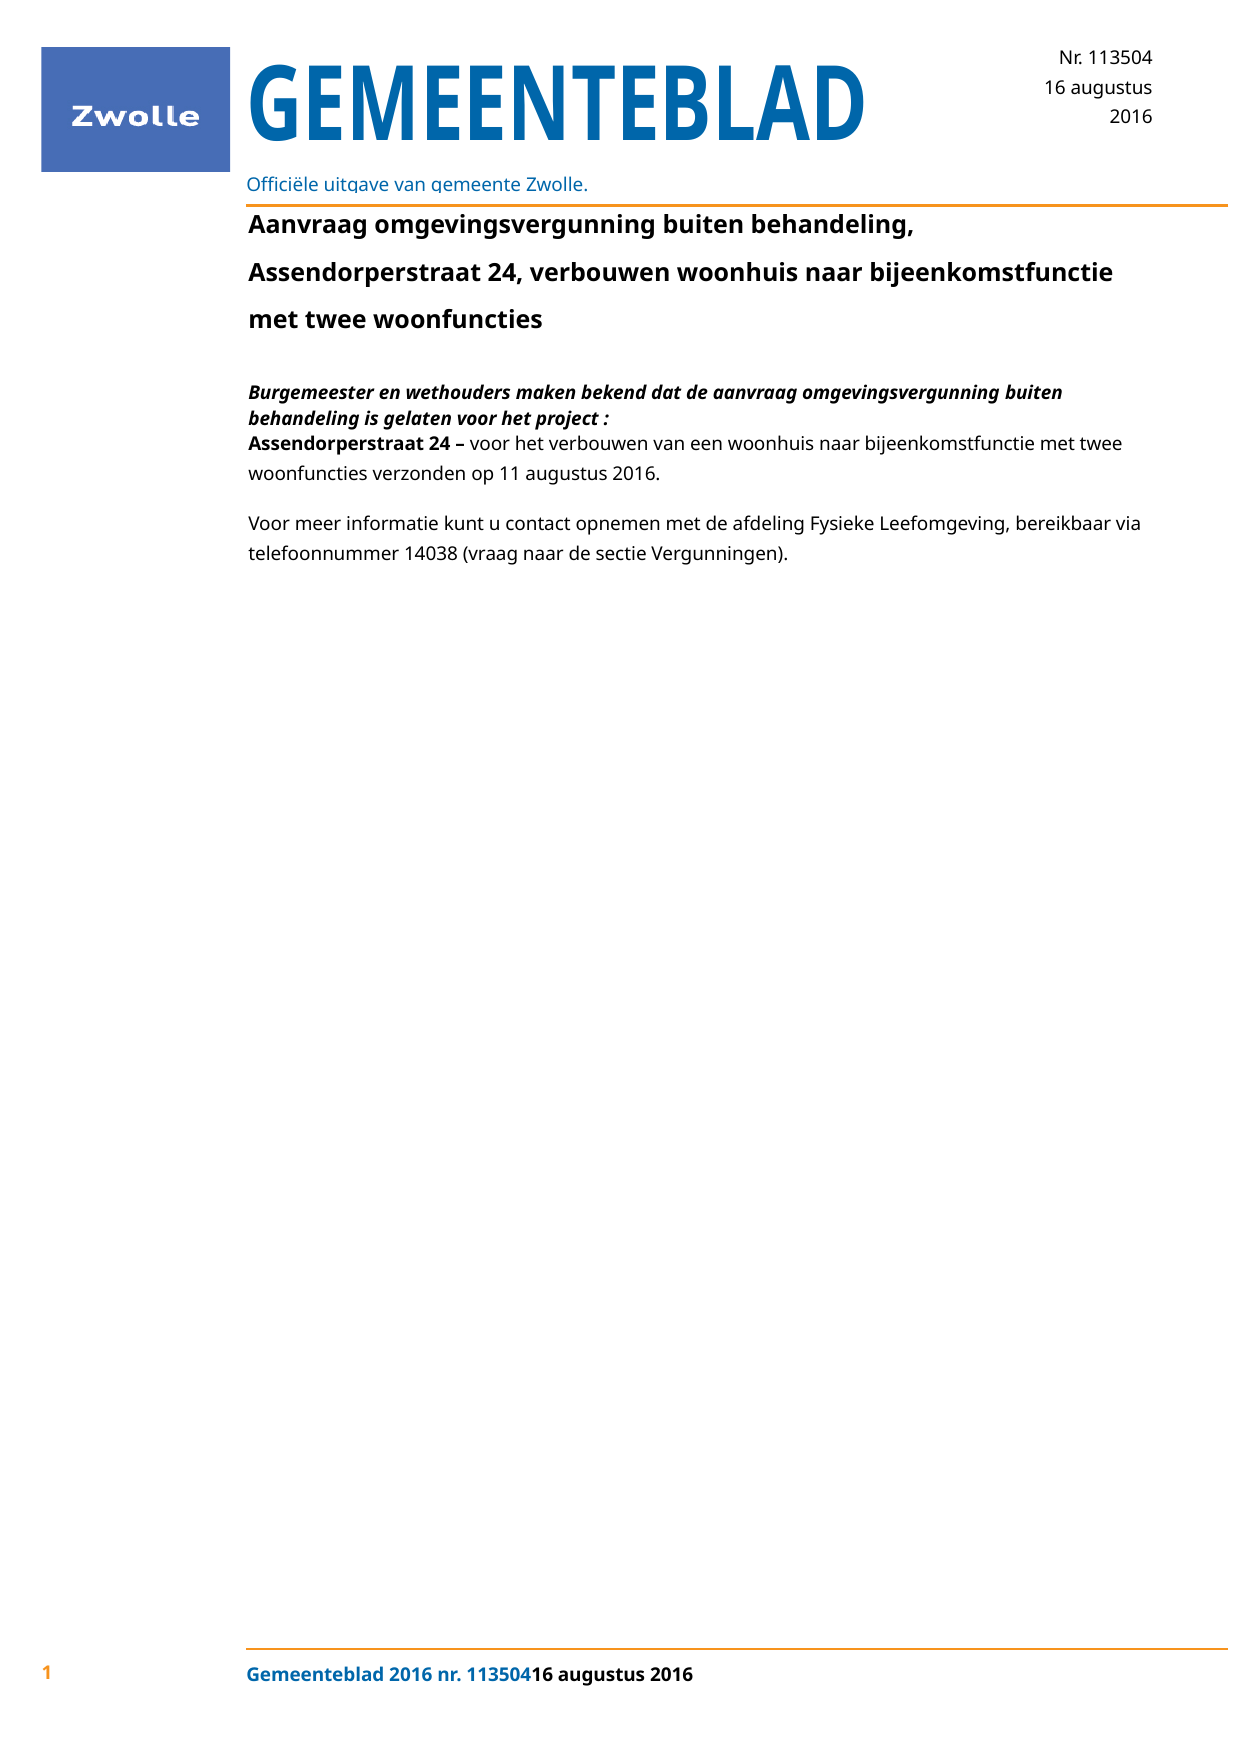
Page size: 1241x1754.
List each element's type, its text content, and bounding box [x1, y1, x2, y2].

text Assendorperstraat 24 – voor het verbouwen van een woonhuis naar bijeenkomstfunctie met twee woonfuncties verzonden op 11 augustus 2016. [248, 431, 1152, 486]
text Aanvraag omgevingsvergunning buiten behandeling, Assendorperstraat 24, verbouwen woonhuis naar bijeenkomstfunctie met twee woonfuncties [248, 207, 1152, 336]
text Burgemeester en wethouders maken bekend dat de aanvraag omgevingsvergunning buiten behandeling is gelaten voor het project : [248, 379, 1152, 431]
picture [41, 47, 231, 172]
text Voor meer informatie kunt u contact opnemen met de afdeling Fysieke Leefomgeving, bereikbaar via telefoonnummer 14038 (vraag naar de sectie Vergunningen). [248, 511, 1152, 566]
